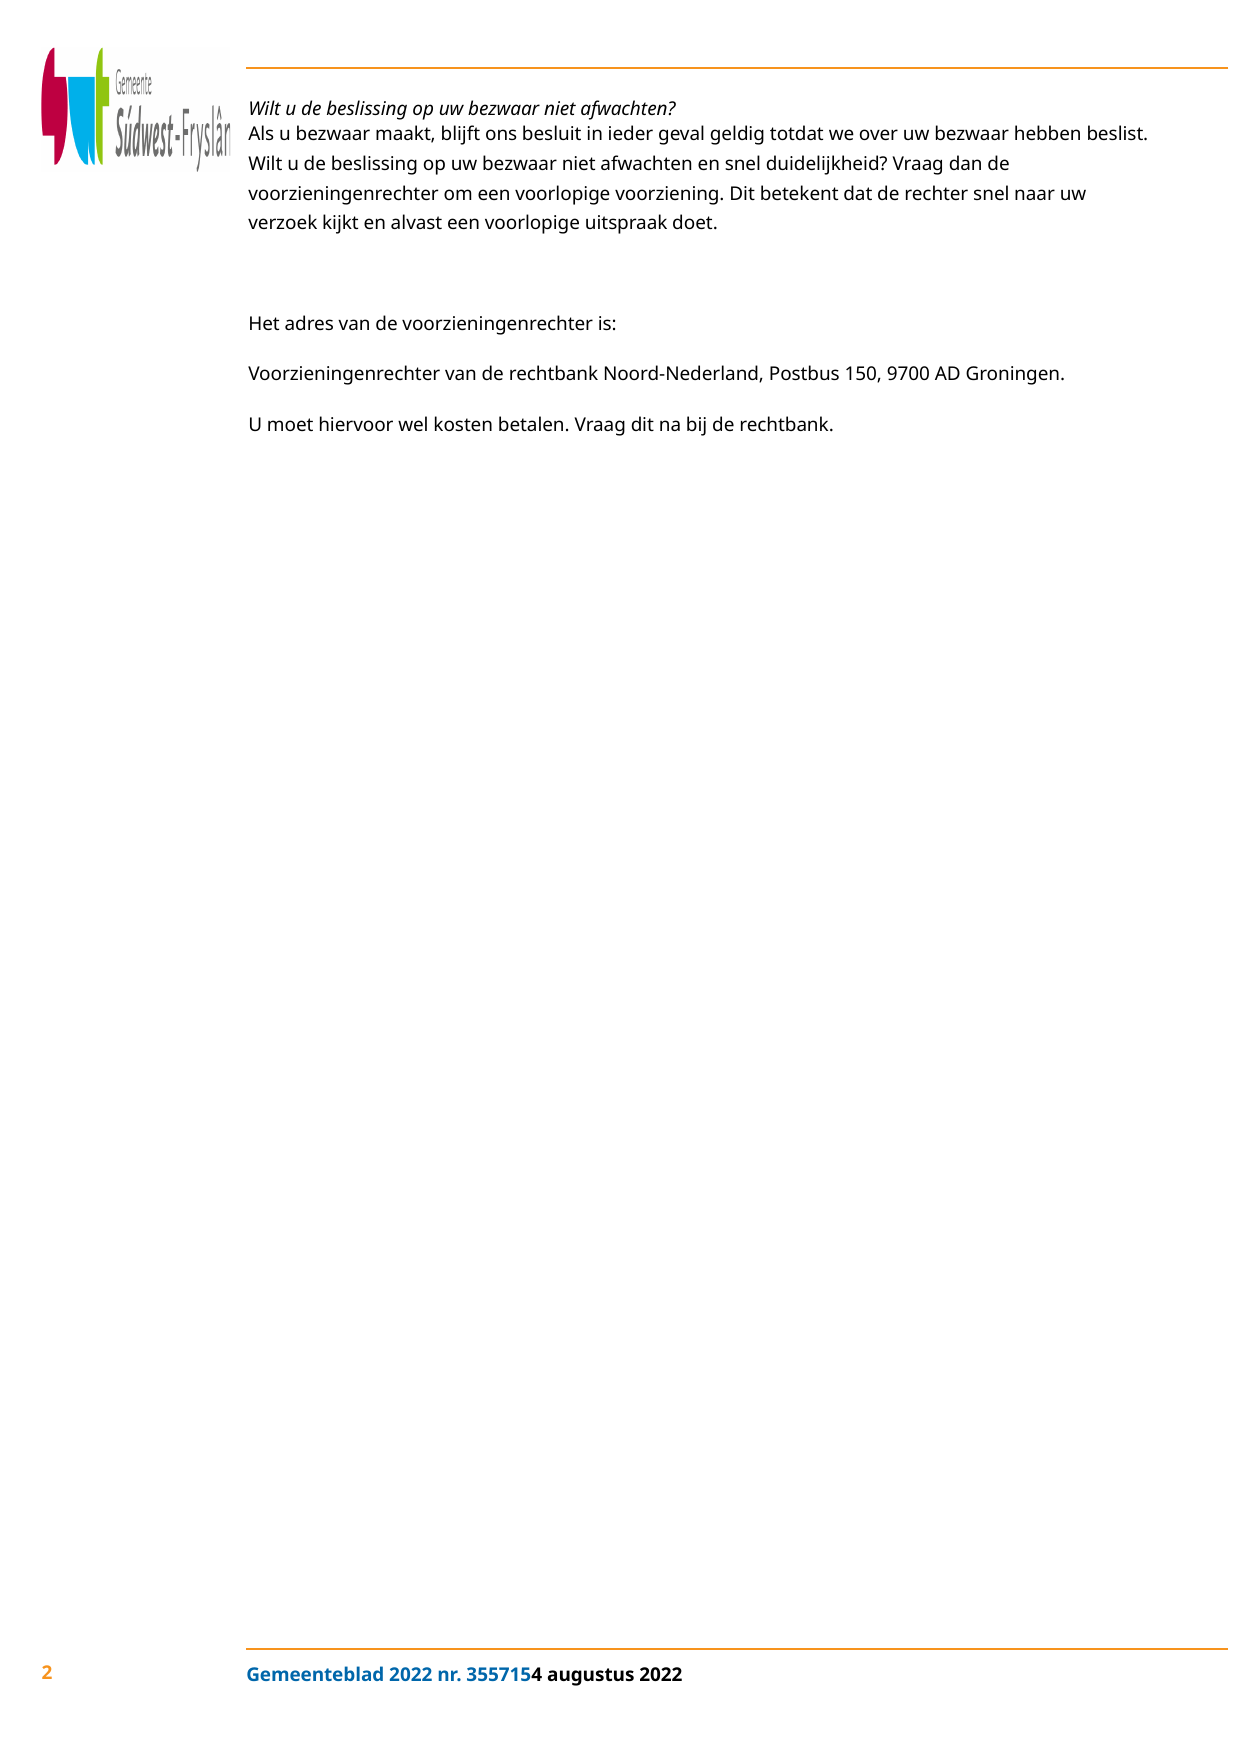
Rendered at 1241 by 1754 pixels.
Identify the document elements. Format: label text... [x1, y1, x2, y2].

picture [41, 47, 231, 172]
text Voorzieningenrechter van de rechtbank Noord-Nederland, Postbus 150, 9700 AD Groningen. [248, 361, 1152, 386]
text Als u bezwaar maakt, blijft ons besluit in ieder geval geldig totdat we over uw bezwaar hebben beslist. Wilt u de beslissing op uw bezwaar niet afwachten en snel duidelijkheid? Vraag dan de voorzieningenrechter om een voorlopige voorziening. Dit betekent dat de rechter snel naar uw verzoek kijkt en alvast een voorlopige uitspraak doet. [248, 121, 1152, 235]
text Het adres van de voorzieningenrechter is: [248, 310, 1152, 336]
text U moet hiervoor wel kosten betalen. Vraag dit na bij de rechtbank. [248, 411, 1152, 437]
text Wilt u de beslissing op uw bezwaar niet afwachten? [248, 95, 1152, 121]
